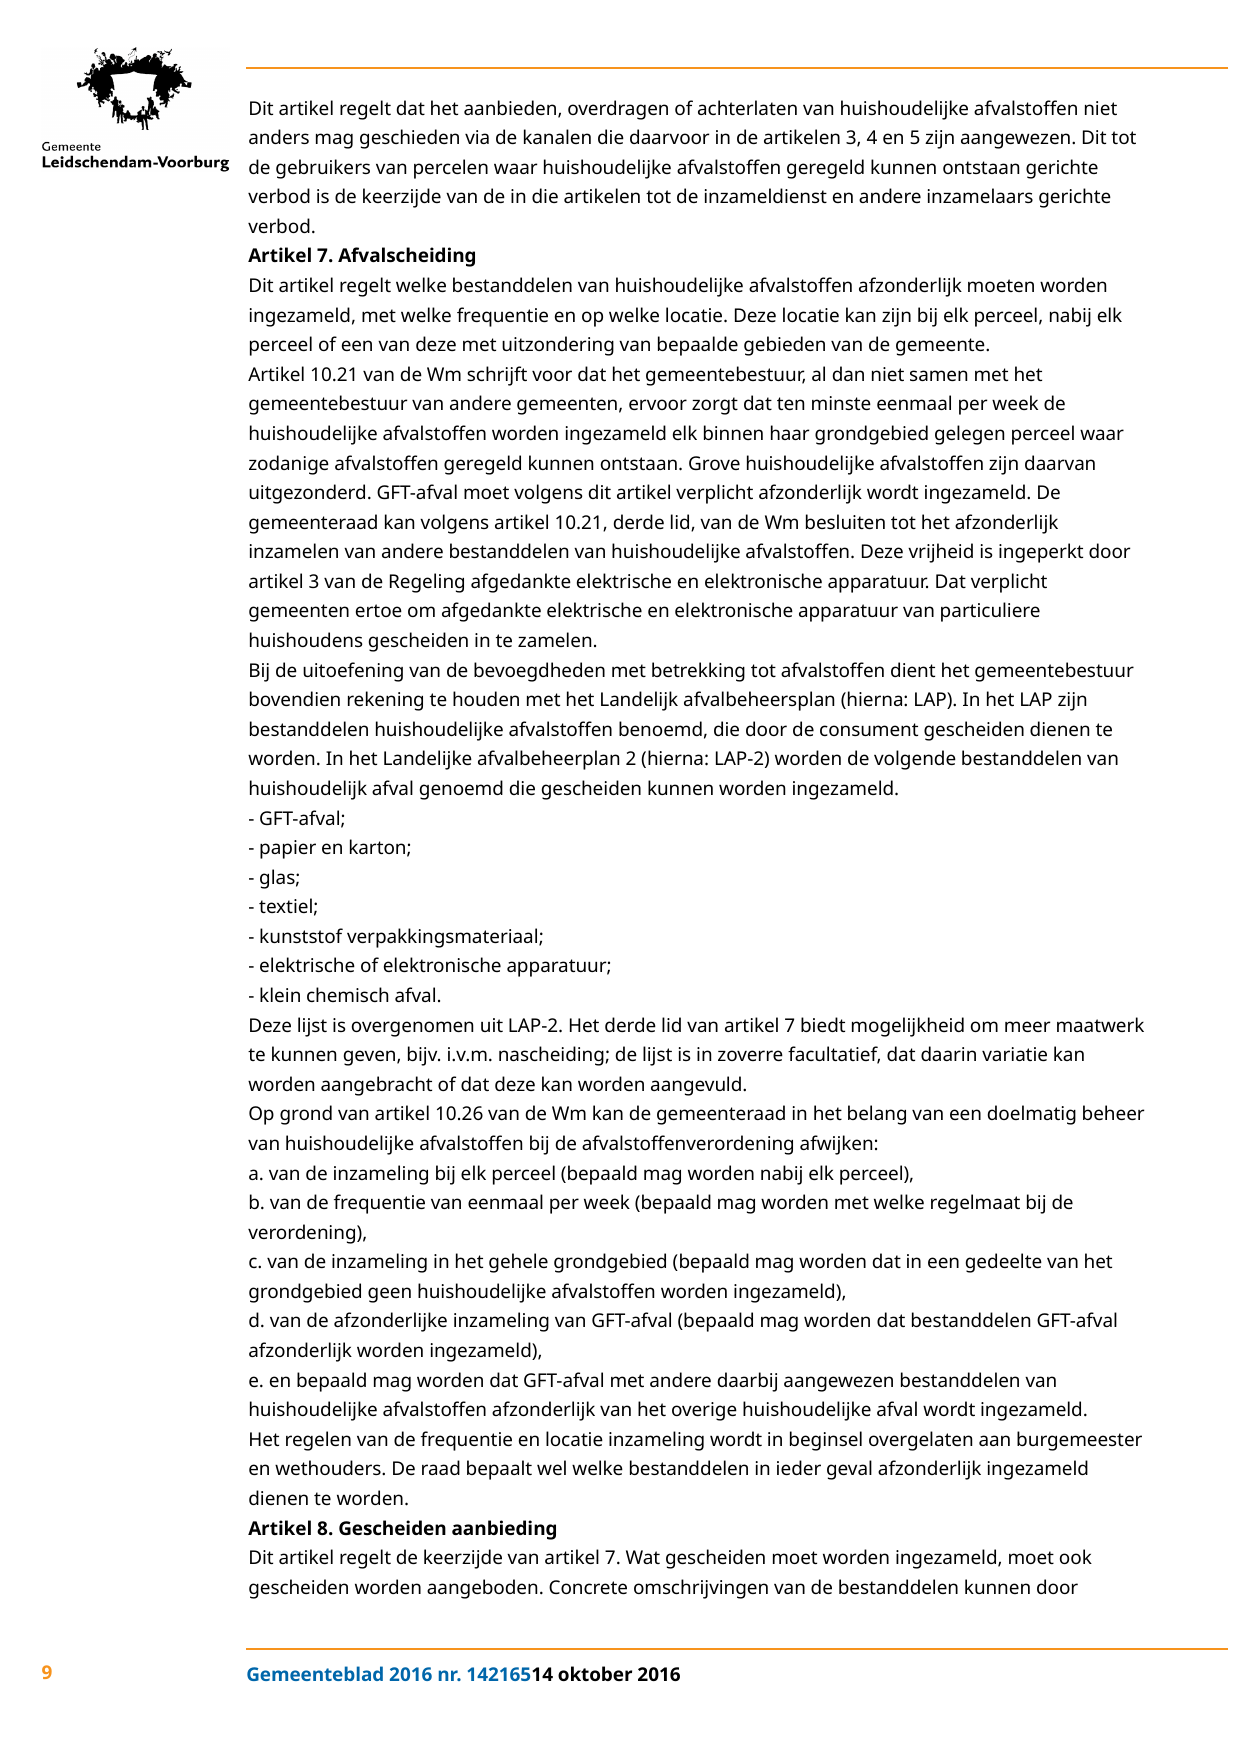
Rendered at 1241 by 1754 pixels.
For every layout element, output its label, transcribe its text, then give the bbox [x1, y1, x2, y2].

text - glas; [248, 864, 1152, 890]
text - GFT-afval; [248, 805, 1152, 831]
text d. van de afzonderlijke inzameling van GFT-afval (bepaald mag worden dat bestanddelen GFT-afval afzonderlijk worden ingezameld), [248, 1308, 1152, 1363]
text a. van de inzameling bij elk perceel (bepaald mag worden nabij elk perceel), [248, 1160, 1152, 1186]
text Het regelen van de frequentie en locatie inzameling wordt in beginsel overgelaten aan burgemeester en wethouders. De raad bepaalt wel welke bestanddelen in ieder geval afzonderlijk ingezameld dienen te worden. [248, 1426, 1152, 1511]
text Bij de uitoefening van de bevoegdheden met betrekking tot afvalstoffen dient het gemeentebestuur bovendien rekening te houden met het Landelijk afvalbeheersplan (hierna: LAP). In het LAP zijn bestanddelen huishoudelijke afvalstoffen benoemd, die door de consument gescheiden dienen te worden. In het Landelijke afvalbeheerplan 2 (hierna: LAP-2) worden de volgende bestanddelen van huishoudelijk afval genoemd die gescheiden kunnen worden ingezameld. [248, 657, 1152, 801]
text Artikel 8. Gescheiden aanbieding [248, 1515, 1152, 1541]
picture [41, 47, 231, 172]
text Dit artikel regelt welke bestanddelen van huishoudelijke afvalstoffen afzonderlijk moeten worden ingezameld, met welke frequentie en op welke locatie. Deze locatie kan zijn bij elk perceel, nabij elk perceel of een van deze met uitzondering van bepaalde gebieden van de gemeente. [248, 272, 1152, 357]
text - kunststof verpakkingsmateriaal; [248, 923, 1152, 949]
text e. en bepaald mag worden dat GFT-afval met andere daarbij aangewezen bestanddelen van huishoudelijke afvalstoffen afzonderlijk van het overige huishoudelijke afval wordt ingezameld. [248, 1367, 1152, 1422]
text - papier en karton; [248, 834, 1152, 860]
text Dit artikel regelt dat het aanbieden, overdragen of achterlaten van huishoudelijke afvalstoffen niet anders mag geschieden via de kanalen die daarvoor in de artikelen 3, 4 en 5 zijn aangewezen. Dit tot de gebruikers van percelen waar huishoudelijke afvalstoffen geregeld kunnen ontstaan gerichte verbod is de keerzijde van de in die artikelen tot de inzameldienst en andere inzamelaars gerichte verbod. [248, 95, 1152, 239]
text Deze lijst is overgenomen uit LAP-2. Het derde lid van artikel 7 biedt mogelijkheid om meer maatwerk te kunnen geven, bijv. i.v.m. nascheiding; de lijst is in zoverre facultatief, dat daarin variatie kan worden aangebracht of dat deze kan worden aangevuld. [248, 1012, 1152, 1097]
text Artikel 7. Afvalscheiding [248, 243, 1152, 268]
text c. van de inzameling in het gehele grondgebied (bepaald mag worden dat in een gedeelte van het grondgebied geen huishoudelijke afvalstoffen worden ingezameld), [248, 1248, 1152, 1304]
text b. van de frequentie van eenmaal per week (bepaald mag worden met welke regelmaat bij de verordening), [248, 1189, 1152, 1245]
text - textiel; [248, 893, 1152, 919]
text Op grond van artikel 10.26 van de Wm kan de gemeenteraad in het belang van een doelmatig beheer van huishoudelijke afvalstoffen bij de afvalstoffenverordening afwijken: [248, 1101, 1152, 1156]
text Artikel 10.21 van de Wm schrijft voor dat het gemeentebestuur, al dan niet samen met het gemeentebestuur van andere gemeenten, ervoor zorgt dat ten minste eenmaal per week de huishoudelijke afvalstoffen worden ingezameld elk binnen haar grondgebied gelegen perceel waar zodanige afvalstoffen geregeld kunnen ontstaan. Grove huishoudelijke afvalstoffen zijn daarvan uitgezonderd. GFT-afval moet volgens dit artikel verplicht afzonderlijk wordt ingezameld. De gemeenteraad kan volgens artikel 10.21, derde lid, van de Wm besluiten tot het afzonderlijk inzamelen van andere bestanddelen van huishoudelijke afvalstoffen. Deze vrijheid is ingeperkt door artikel 3 van de Regeling afgedankte elektrische en elektronische apparatuur. Dat verplicht gemeenten ertoe om afgedankte elektrische en elektronische apparatuur van particuliere huishoudens gescheiden in te zamelen. [248, 361, 1152, 653]
text - klein chemisch afval. [248, 982, 1152, 1008]
text - elektrische of elektronische apparatuur; [248, 953, 1152, 978]
text Dit artikel regelt de keerzijde van artikel 7. Wat gescheiden moet worden ingezameld, moet ook gescheiden worden aangeboden. Concrete omschrijvingen van de bestanddelen kunnen door [248, 1544, 1152, 1600]
